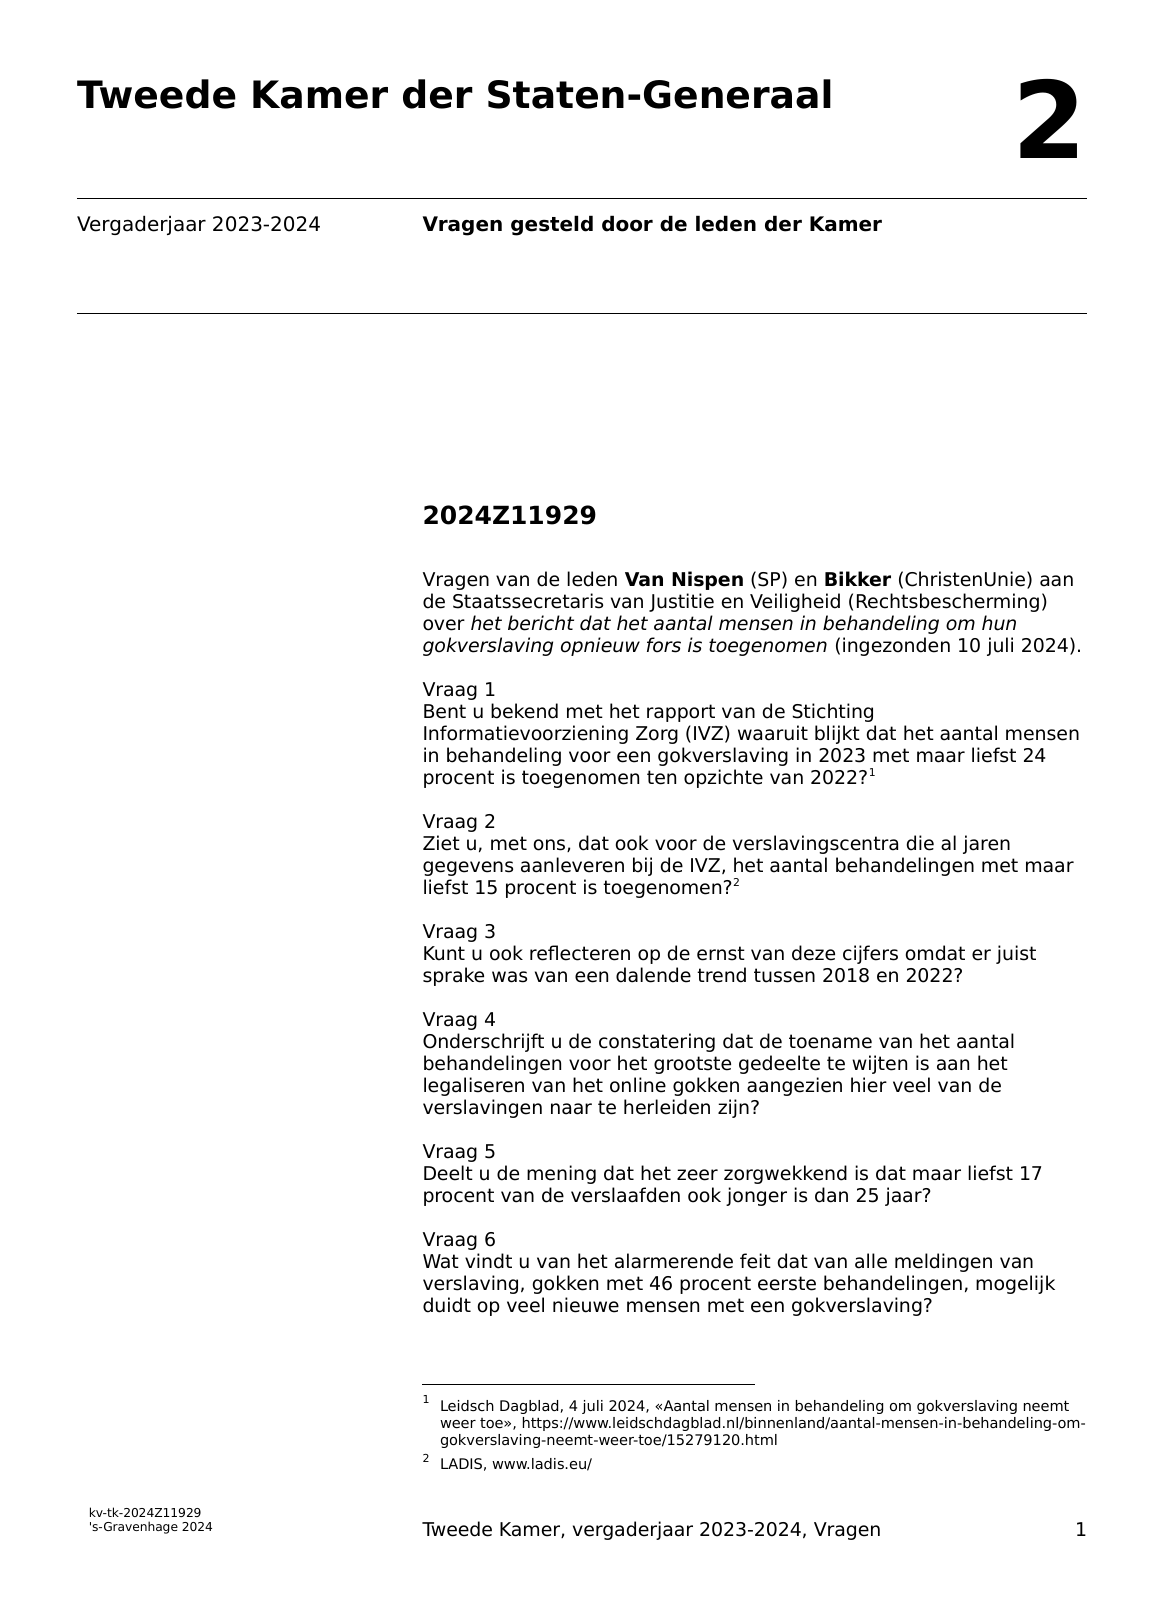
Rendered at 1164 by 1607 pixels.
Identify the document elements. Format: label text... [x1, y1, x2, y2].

text Vraag 2 [422, 811, 1087, 833]
text 2024Z11929 [422, 501, 1087, 531]
text Bent u bekend met het rapport van de Stichting Informatievoorziening Zorg (IVZ) waaruit blijkt dat het aantal mensen in behandeling voor een gokverslaving in 2023 met maar liefst 24 procent is toegenomen ten opzichte van 2022? [422, 701, 1087, 789]
table_cell Vragen gesteld door de leden der Kamer [422, 199, 1087, 313]
text Vraag 6 [422, 1229, 1087, 1251]
table_cell Vergaderjaar 2023-2024 [77, 199, 422, 313]
text Vraag 3 [422, 921, 1087, 943]
text 's-Gravenhage 2024 [88, 1520, 323, 1534]
text Leidsch Dagblad, 4 juli 2024, «Aantal mensen in behandeling om gokverslaving neemt weer toe», https://www.leidschdagblad.nl/binnenland/aantal-mensen-in-behandeling-om-gokverslaving-neemt-weer-toe/15279120.html [422, 1393, 1087, 1449]
text Onderschrijft u de constatering dat de toename van het aantal behandelingen voor het grootste gedeelte te wijten is aan het legaliseren van het online gokken aangezien hier veel van de verslavingen naar te herleiden zijn? [422, 1031, 1087, 1119]
text Kunt u ook reflecteren op de ernst van deze cijfers omdat er juist sprake was van een dalende trend tussen 2018 en 2022? [422, 943, 1087, 987]
text Vraag 1 [422, 679, 1087, 701]
table_header Tweede Kamer der Staten-Generaal [77, 59, 886, 198]
text Vraag 4 [422, 1009, 1087, 1031]
table_header 2 [886, 59, 1087, 198]
text kv-tk-2024Z11929 [88, 1506, 323, 1520]
text Wat vindt u van het alarmerende feit dat van alle meldingen van verslaving, gokken met 46 procent eerste behandelingen, mogelijk duidt op veel nieuwe mensen met een gokverslaving? [422, 1251, 1087, 1317]
text Ziet u, met ons, dat ook voor de verslavingscentra die al jaren gegevens aanleveren bij de IVZ, het aantal behandelingen met maar liefst 15 procent is toegenomen? [422, 833, 1087, 899]
text LADIS, www.ladis.eu/ [422, 1452, 1087, 1474]
text Vragen van de leden Van Nispen (SP) en Bikker (ChristenUnie) aan de Staatssecretaris van Justitie en Veiligheid (Rechtsbescherming) over het bericht dat het aantal mensen in behandeling om hun gokverslaving opnieuw fors is toegenomen (ingezonden 10 juli 2024). [422, 569, 1087, 657]
text Deelt u de mening dat het zeer zorgwekkend is dat maar liefst 17 procent van de verslaafden ook jonger is dan 25 jaar? [422, 1163, 1087, 1207]
text Vraag 5 [422, 1141, 1087, 1163]
